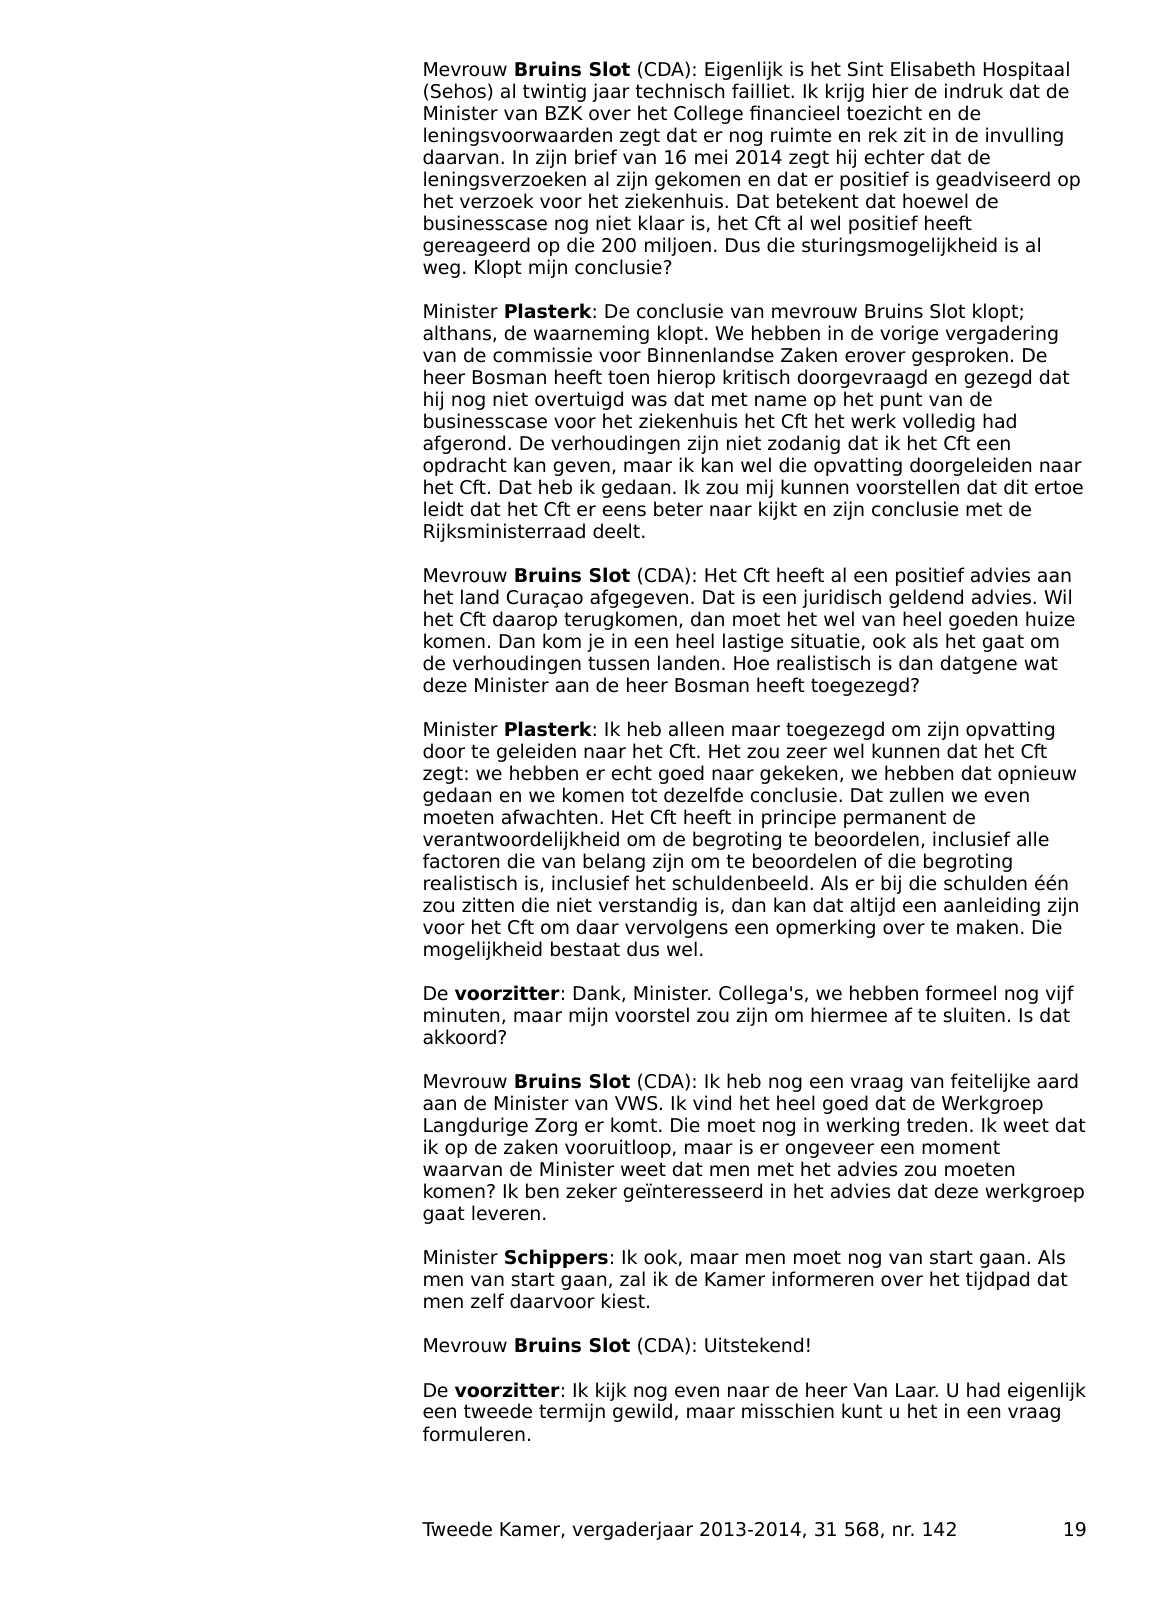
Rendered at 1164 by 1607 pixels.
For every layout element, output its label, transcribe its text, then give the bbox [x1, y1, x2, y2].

text De voorzitter: Dank, Minister. Collega's, we hebben formeel nog vijf minuten, maar mijn voorstel zou zijn om hiermee af te sluiten. Is dat akkoord? [422, 983, 1087, 1049]
text Mevrouw Bruins Slot (CDA): Het Cft heeft al een positief advies aan het land Curaçao afgegeven. Dat is een juridisch geldend advies. Wil het Cft daarop terugkomen, dan moet het wel van heel goeden huize komen. Dan kom je in een heel lastige situatie, ook als het gaat om de verhoudingen tussen landen. Hoe realistisch is dan datgene wat deze Minister aan de heer Bosman heeft toegezegd? [422, 565, 1087, 697]
text Minister Schippers: Ik ook, maar men moet nog van start gaan. Als men van start gaan, zal ik de Kamer informeren over het tijdpad dat men zelf daarvoor kiest. [422, 1247, 1087, 1313]
text De voorzitter: Ik kijk nog even naar de heer Van Laar. U had eigenlijk een tweede termijn gewild, maar misschien kunt u het in een vraag formuleren. [422, 1379, 1087, 1445]
text Mevrouw Bruins Slot (CDA): Uitstekend! [422, 1335, 1087, 1357]
text Minister Plasterk: Ik heb alleen maar toegezegd om zijn opvatting door te geleiden naar het Cft. Het zou zeer wel kunnen dat het Cft zegt: we hebben er echt goed naar gekeken, we hebben dat opnieuw gedaan en we komen tot dezelfde conclusie. Dat zullen we even moeten afwachten. Het Cft heeft in principe permanent de verantwoordelijkheid om de begroting te beoordelen, inclusief alle factoren die van belang zijn om te beoordelen of die begroting realistisch is, inclusief het schuldenbeeld. Als er bij die schulden één zou zitten die niet verstandig is, dan kan dat altijd een aanleiding zijn voor het Cft om daar vervolgens een opmerking over te maken. Die mogelijkheid bestaat dus wel. [422, 719, 1087, 961]
text Mevrouw Bruins Slot (CDA): Eigenlijk is het Sint Elisabeth Hospitaal (Sehos) al twintig jaar technisch failliet. Ik krijg hier de indruk dat de Minister van BZK over het College financieel toezicht en de leningsvoorwaarden zegt dat er nog ruimte en rek zit in de invulling daarvan. In zijn brief van 16 mei 2014 zegt hij echter dat de leningsverzoeken al zijn gekomen en dat er positief is geadviseerd op het verzoek voor het ziekenhuis. Dat betekent dat hoewel de businesscase nog niet klaar is, het Cft al wel positief heeft gereageerd op die 200 miljoen. Dus die sturingsmogelijkheid is al weg. Klopt mijn conclusie? [422, 59, 1087, 279]
text Minister Plasterk: De conclusie van mevrouw Bruins Slot klopt; althans, de waarneming klopt. We hebben in de vorige vergadering van de commissie voor Binnenlandse Zaken erover gesproken. De heer Bosman heeft toen hierop kritisch doorgevraagd en gezegd dat hij nog niet overtuigd was dat met name op het punt van de businesscase voor het ziekenhuis het Cft het werk volledig had afgerond. De verhoudingen zijn niet zodanig dat ik het Cft een opdracht kan geven, maar ik kan wel die opvatting doorgeleiden naar het Cft. Dat heb ik gedaan. Ik zou mij kunnen voorstellen dat dit ertoe leidt dat het Cft er eens beter naar kijkt en zijn conclusie met de Rijksministerraad deelt. [422, 301, 1087, 543]
text Mevrouw Bruins Slot (CDA): Ik heb nog een vraag van feitelijke aard aan de Minister van VWS. Ik vind het heel goed dat de Werkgroep Langdurige Zorg er komt. Die moet nog in werking treden. Ik weet dat ik op de zaken vooruitloop, maar is er ongeveer een moment waarvan de Minister weet dat men met het advies zou moeten komen? Ik ben zeker geïnteresseerd in het advies dat deze werkgroep gaat leveren. [422, 1071, 1087, 1225]
